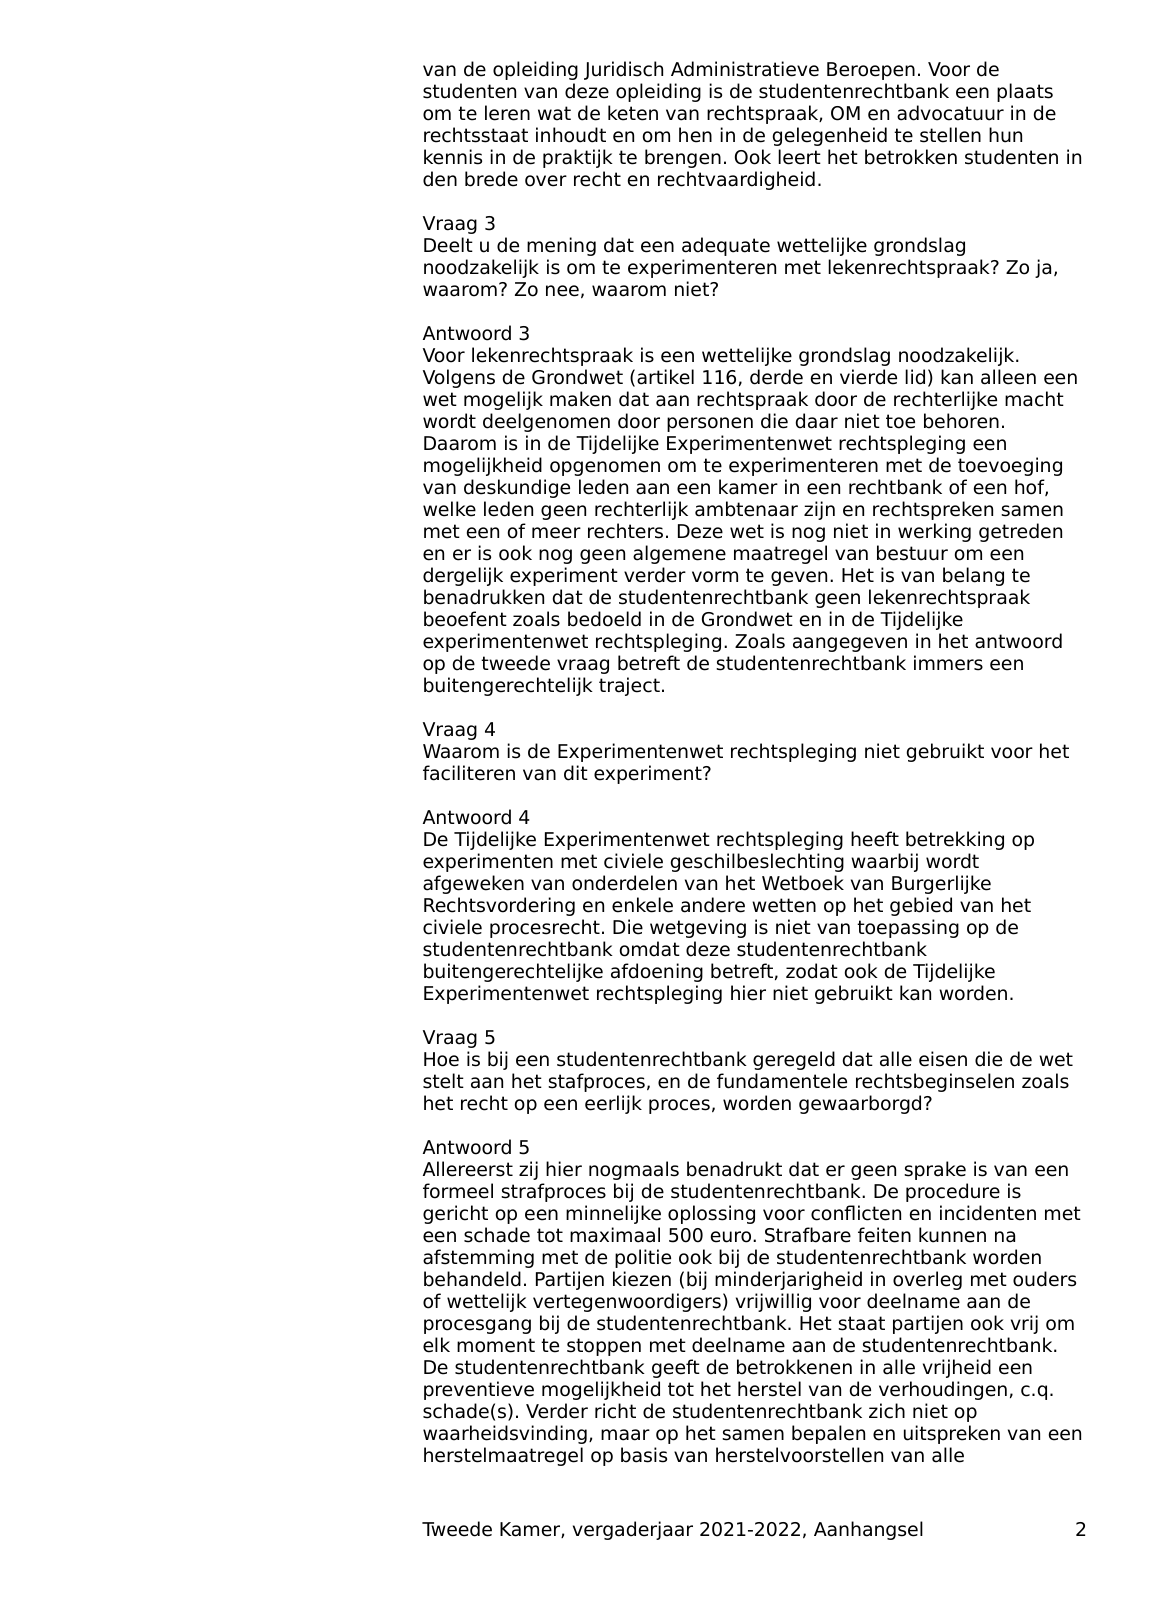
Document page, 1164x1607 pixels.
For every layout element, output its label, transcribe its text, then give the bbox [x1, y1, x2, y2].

text Waarom is de Experimentenwet rechtspleging niet gebruikt voor het faciliteren van dit experiment? [422, 741, 1087, 785]
text Voor lekenrechtspraak is een wettelijke grondslag noodzakelijk. Volgens de Grondwet (artikel 116, derde en vierde lid) kan alleen een wet mogelijk maken dat aan rechtspraak door de rechterlijke macht wordt deelgenomen door personen die daar niet toe behoren. Daarom is in de Tijdelijke Experimentenwet rechtspleging een mogelijkheid opgenomen om te experimenteren met de toevoeging van deskundige leden aan een kamer in een rechtbank of een hof, welke leden geen rechterlijk ambtenaar zijn en rechtspreken samen met een of meer rechters. Deze wet is nog niet in werking getreden en er is ook nog geen algemene maatregel van bestuur om een dergelijk experiment verder vorm te geven. Het is van belang te benadrukken dat de studentenrechtbank geen lekenrechtspraak beoefent zoals bedoeld in de Grondwet en in de Tijdelijke experimentenwet rechtspleging. Zoals aangegeven in het antwoord op de tweede vraag betreft de studentenrechtbank immers een buitengerechtelijk traject. [422, 345, 1087, 697]
text Allereerst zij hier nogmaals benadrukt dat er geen sprake is van een formeel strafproces bij de studentenrechtbank. De procedure is gericht op een minnelijke oplossing voor conflicten en incidenten met een schade tot maximaal 500 euro. Strafbare feiten kunnen na afstemming met de politie ook bij de studentenrechtbank worden behandeld. Partijen kiezen (bij minderjarigheid in overleg met ouders of wettelijk vertegenwoordigers) vrijwillig voor deelname aan de procesgang bij de studentenrechtbank. Het staat partijen ook vrij om elk moment te stoppen met deelname aan de studentenrechtbank. De studentenrechtbank geeft de betrokkenen in alle vrijheid een preventieve mogelijkheid tot het herstel van de verhoudingen, c.q. schade(s). Verder richt de studentenrechtbank zich niet op waarheidsvinding, maar op het samen bepalen en uitspreken van een herstelmaatregel op basis van herstelvoorstellen van alle [422, 1159, 1087, 1467]
text van de opleiding Juridisch Administratieve Beroepen. Voor de studenten van deze opleiding is de studentenrechtbank een plaats om te leren wat de keten van rechtspraak, OM en advocatuur in de rechtsstaat inhoudt en om hen in de gelegenheid te stellen hun kennis in de praktijk te brengen. Ook leert het betrokken studenten in den brede over recht en rechtvaardigheid. [422, 59, 1087, 191]
text Antwoord 4 [422, 807, 1087, 829]
text Vraag 5 [422, 1027, 1087, 1049]
text Vraag 3 [422, 213, 1087, 235]
text Antwoord 3 [422, 323, 1087, 345]
text Deelt u de mening dat een adequate wettelijke grondslag noodzakelijk is om te experimenteren met lekenrechtspraak? Zo ja, waarom? Zo nee, waarom niet? [422, 235, 1087, 301]
text Antwoord 5 [422, 1137, 1087, 1159]
text Vraag 4 [422, 719, 1087, 741]
text Hoe is bij een studentenrechtbank geregeld dat alle eisen die de wet stelt aan het stafproces, en de fundamentele rechtsbeginselen zoals het recht op een eerlijk proces, worden gewaarborgd? [422, 1049, 1087, 1115]
text De Tijdelijke Experimentenwet rechtspleging heeft betrekking op experimenten met civiele geschilbeslechting waarbij wordt afgeweken van onderdelen van het Wetboek van Burgerlijke Rechtsvordering en enkele andere wetten op het gebied van het civiele procesrecht. Die wetgeving is niet van toepassing op de studentenrechtbank omdat deze studentenrechtbank buitengerechtelijke afdoening betreft, zodat ook de Tijdelijke Experimentenwet rechtspleging hier niet gebruikt kan worden. [422, 829, 1087, 1005]
